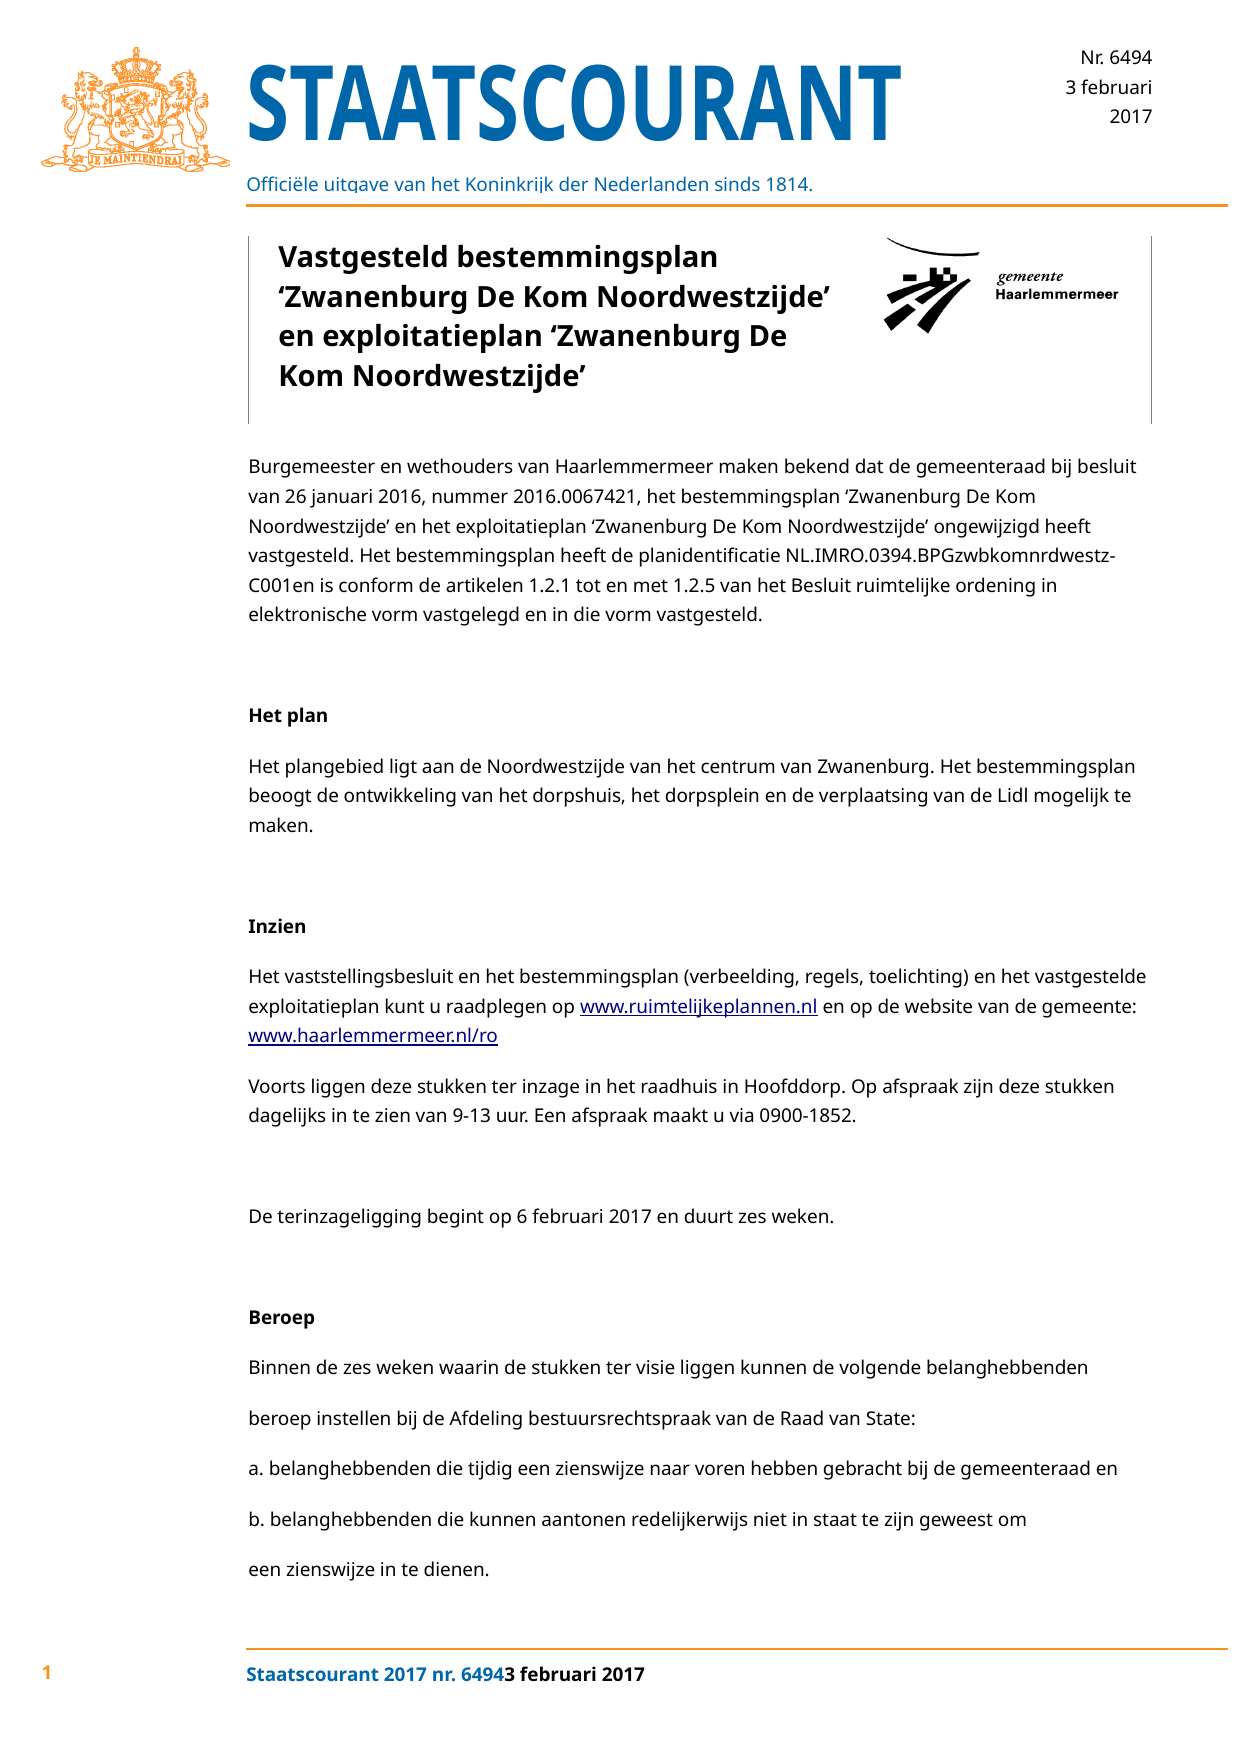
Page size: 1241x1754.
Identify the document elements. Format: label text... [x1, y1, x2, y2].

text Het plan [248, 702, 1152, 728]
text Beroep [248, 1304, 1152, 1330]
picture [41, 47, 231, 172]
text Voorts liggen deze stukken ter inzage in het raadhuis in Hoofddorp. Op afspraak zijn deze stukken dagelijks in te zien van 9-13 uur. Een afspraak maakt u via 0900-1852. [248, 1073, 1152, 1128]
text De terinzageligging begint op 6 februari 2017 en duurt zes weken. [248, 1203, 1152, 1229]
table_header Vastgesteld bestemmingsplan ‘Zwanenburg De Kom Noordwestzijde’ en exploitatieplan ‘Zwanenburg De Kom Noordwestzijde’ [249, 236, 850, 424]
text Het plangebied ligt aan de Noordwestzijde van het centrum van Zwanenburg. Het bestemmingsplan beoogt de ontwikkeling van het dorpshuis, het dorpsplein en de verplaatsing van de Lidl mogelijk te maken. [248, 753, 1152, 838]
text Het vaststellingsbesluit en het bestemmingsplan (verbeelding, regels, toelichting) en het vastgestelde exploitatieplan kunt u raadplegen op www.ruimtelijkeplannen.nl en op de website van de gemeente: www.haarlemmermeer.nl/ro [248, 963, 1152, 1048]
text beroep instellen bij de Afdeling bestuursrechtspraak van de Raad van State: [248, 1405, 1152, 1431]
picture [882, 236, 1119, 334]
text a. belanghebbenden die tijdig een zienswijze naar voren hebben gebracht bij de gemeenteraad en [248, 1455, 1152, 1481]
table_header [850, 236, 1151, 424]
text b. belanghebbenden die kunnen aantonen redelijkerwijs niet in staat te zijn geweest om [248, 1506, 1152, 1531]
text Binnen de zes weken waarin de stukken ter visie liggen kunnen de volgende belanghebbenden [248, 1354, 1152, 1380]
text Burgemeester en wethouders van Haarlemmermeer maken bekend dat de gemeenteraad bij besluit van 26 januari 2016, nummer 2016.0067421, het bestemmingsplan ‘Zwanenburg De Kom Noordwestzijde’ en het exploitatieplan ‘Zwanenburg De Kom Noordwestzijde’ ongewijzigd heeft vastgesteld. Het bestemmingsplan heeft de planidentificatie NL.IMRO.0394.BPGzwbkomnrdwestz-C001en is conform de artikelen 1.2.1 tot en met 1.2.5 van het Besluit ruimtelijke ordening in elektronische vorm vastgelegd en in die vorm vastgesteld. [248, 454, 1152, 627]
text Inzien [248, 913, 1152, 938]
text een zienswijze in te dienen. [248, 1556, 1152, 1582]
